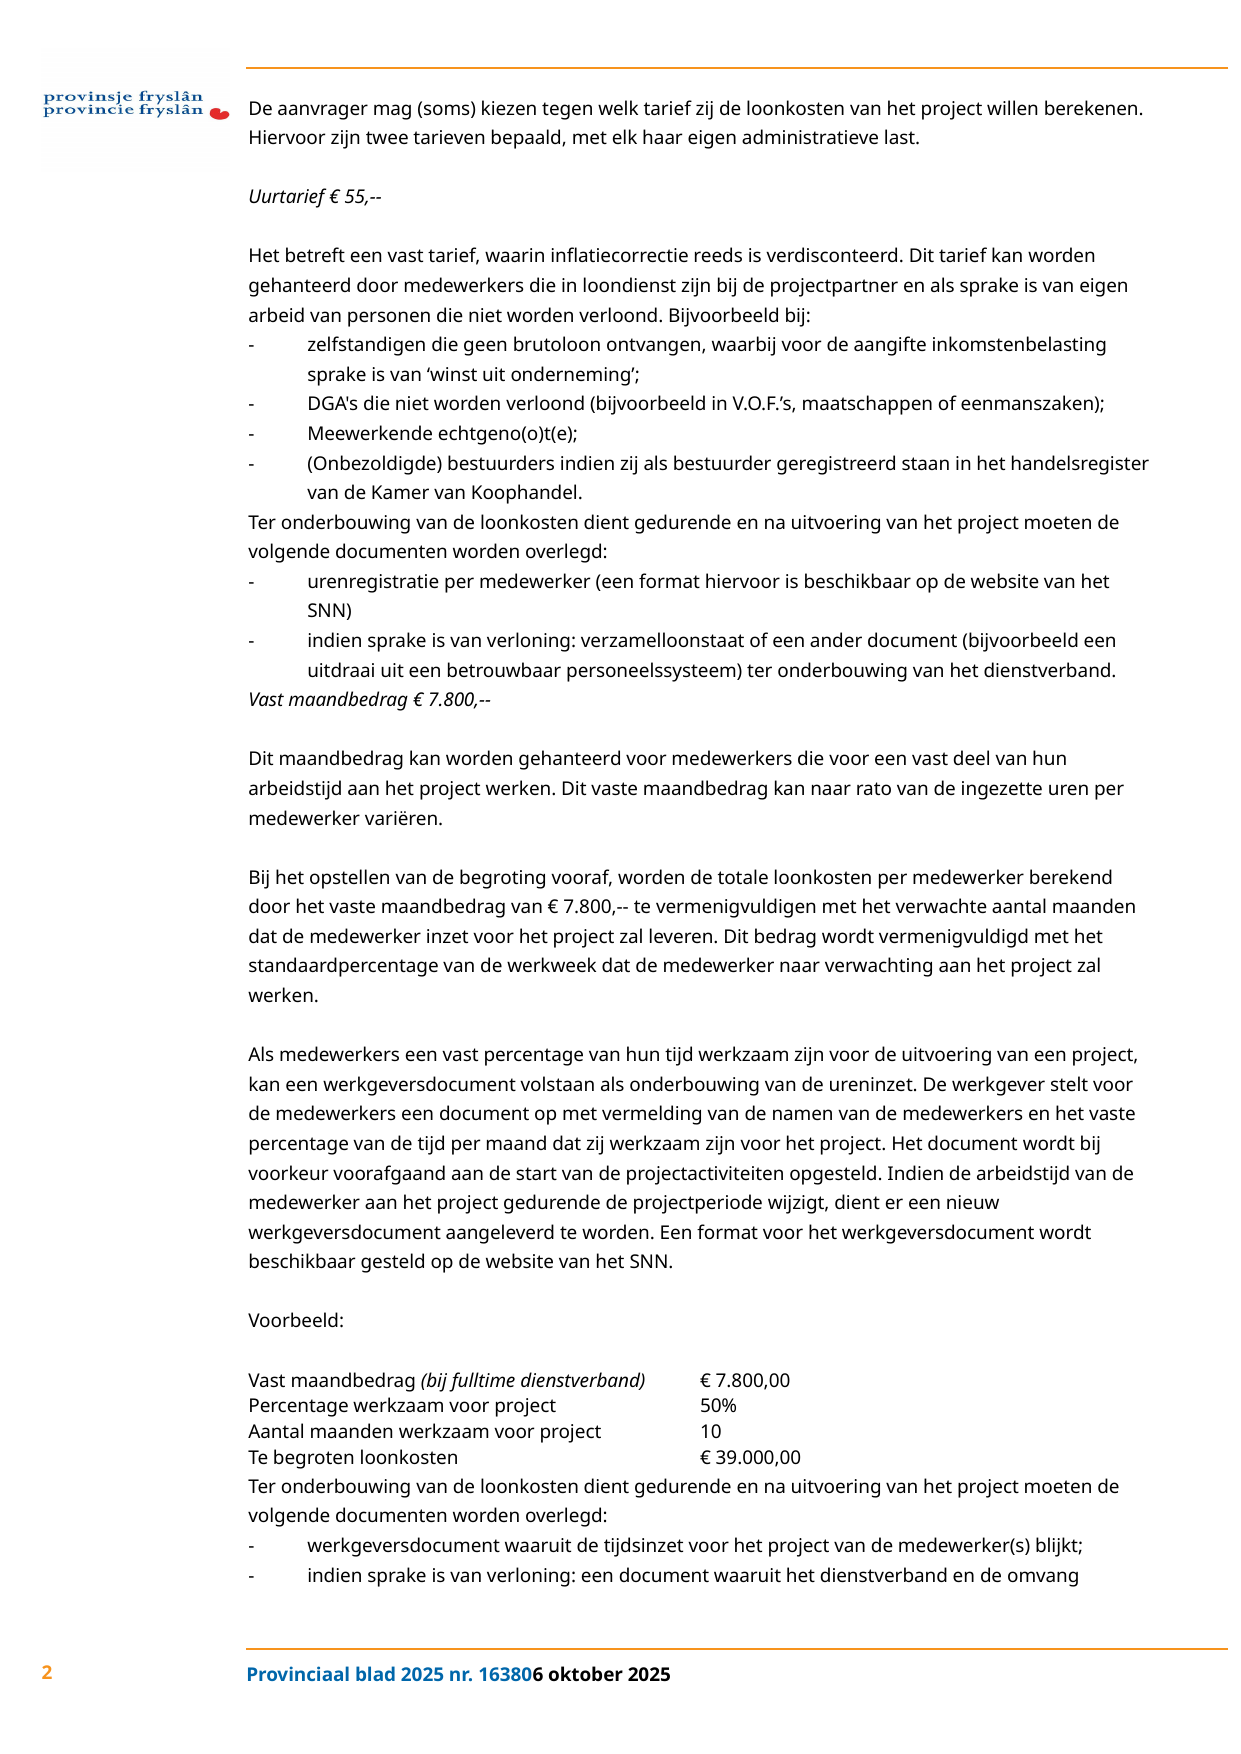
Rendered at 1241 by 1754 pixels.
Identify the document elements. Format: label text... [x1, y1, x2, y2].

text Bij het opstellen van de begroting vooraf, worden de totale loonkosten per medewerker berekend door het vaste maandbedrag van € 7.800,-- te vermenigvuldigen met het verwachte aantal maanden dat de medewerker inzet voor het project zal leveren. Dit bedrag wordt vermenigvuldigd met het standaardpercentage van de werkweek dat de medewerker naar verwachting aan het project zal werken. [248, 864, 1152, 1008]
table_header Vast maandbedrag (bij fulltime dienstverband) [248, 1367, 700, 1393]
text Dit maandbedrag kan worden gehanteerd voor medewerkers die voor een vast deel van hun arbeidstijd aan het project werken. Dit vaste maandbedrag kan naar rato van de ingezette uren per medewerker variëren. [248, 746, 1152, 831]
text Voorbeeld: [248, 1308, 1152, 1333]
text De aanvrager mag (soms) kiezen tegen welk tarief zij de loonkosten van het project willen berekenen. Hiervoor zijn twee tarieven bepaald, met elk haar eigen administratieve last. [248, 95, 1152, 150]
list indien sprake is van verloning: een document waaruit het dienstverband en de omvang [248, 1562, 1152, 1588]
text Ter onderbouwing van de loonkosten dient gedurende en na uitvoering van het project moeten de volgende documenten worden overlegd: [248, 509, 1152, 564]
text Ter onderbouwing van de loonkosten dient gedurende en na uitvoering van het project moeten de volgende documenten worden overlegd: [248, 1473, 1152, 1528]
text Vast maandbedrag € 7.800,-- [248, 686, 1152, 712]
table_cell Percentage werkzaam voor project [248, 1393, 700, 1418]
list indien sprake is van verloning: verzamelloonstaat of een ander document (bijvoorbeeld een uitdraai uit een betrouwbaar personeelssysteem) ter onderbouwing van het dienstverband. [248, 627, 1152, 683]
table_cell 10 [700, 1419, 1152, 1444]
table_cell € 39.000,00 [700, 1444, 1152, 1470]
list zelfstandigen die geen brutoloon ontvangen, waarbij voor de aangifte inkomstenbelasting sprake is van ‘winst uit onderneming’; [248, 331, 1152, 387]
list Meewerkende echtgeno(o)t(e); [248, 420, 1152, 446]
list (Onbezoldigde) bestuurders indien zij als bestuurder geregistreerd staan in het handelsregister van de Kamer van Koophandel. [248, 450, 1152, 505]
table_cell Te begroten loonkosten [248, 1444, 700, 1470]
text Het betreft een vast tarief, waarin inflatiecorrectie reeds is verdisconteerd. Dit tarief kan worden gehanteerd door medewerkers die in loondienst zijn bij de projectpartner en als sprake is van eigen arbeid van personen die niet worden verloond. Bijvoorbeeld bij: [248, 243, 1152, 328]
table_cell Aantal maanden werkzaam voor project [248, 1419, 700, 1444]
table_cell 50% [700, 1393, 1152, 1418]
table_header € 7.800,00 [700, 1367, 1152, 1393]
list werkgeversdocument waaruit de tijdsinzet voor het project van de medewerker(s) blijkt; [248, 1532, 1152, 1558]
text Uurtarief € 55,-- [248, 183, 1152, 209]
list urenregistratie per medewerker (een format hiervoor is beschikbaar op de website van het SNN) [248, 568, 1152, 623]
list DGA's die niet worden verloond (bijvoorbeeld in V.O.F.’s, maatschappen of eenmanszaken); [248, 391, 1152, 416]
picture [41, 47, 231, 172]
text Als medewerkers een vast percentage van hun tijd werkzaam zijn voor de uitvoering van een project, kan een werkgeversdocument volstaan als onderbouwing van de ureninzet. De werkgever stelt voor de medewerkers een document op met vermelding van de namen van de medewerkers en het vaste percentage van de tijd per maand dat zij werkzaam zijn voor het project. Het document wordt bij voorkeur voorafgaand aan de start van de projectactiviteiten opgesteld. Indien de arbeidstijd van de medewerker aan het project gedurende de projectperiode wijzigt, dient er een nieuw werkgeversdocument aangeleverd te worden. Een format voor het werkgeversdocument wordt beschikbaar gesteld op de website van het SNN. [248, 1041, 1152, 1274]
